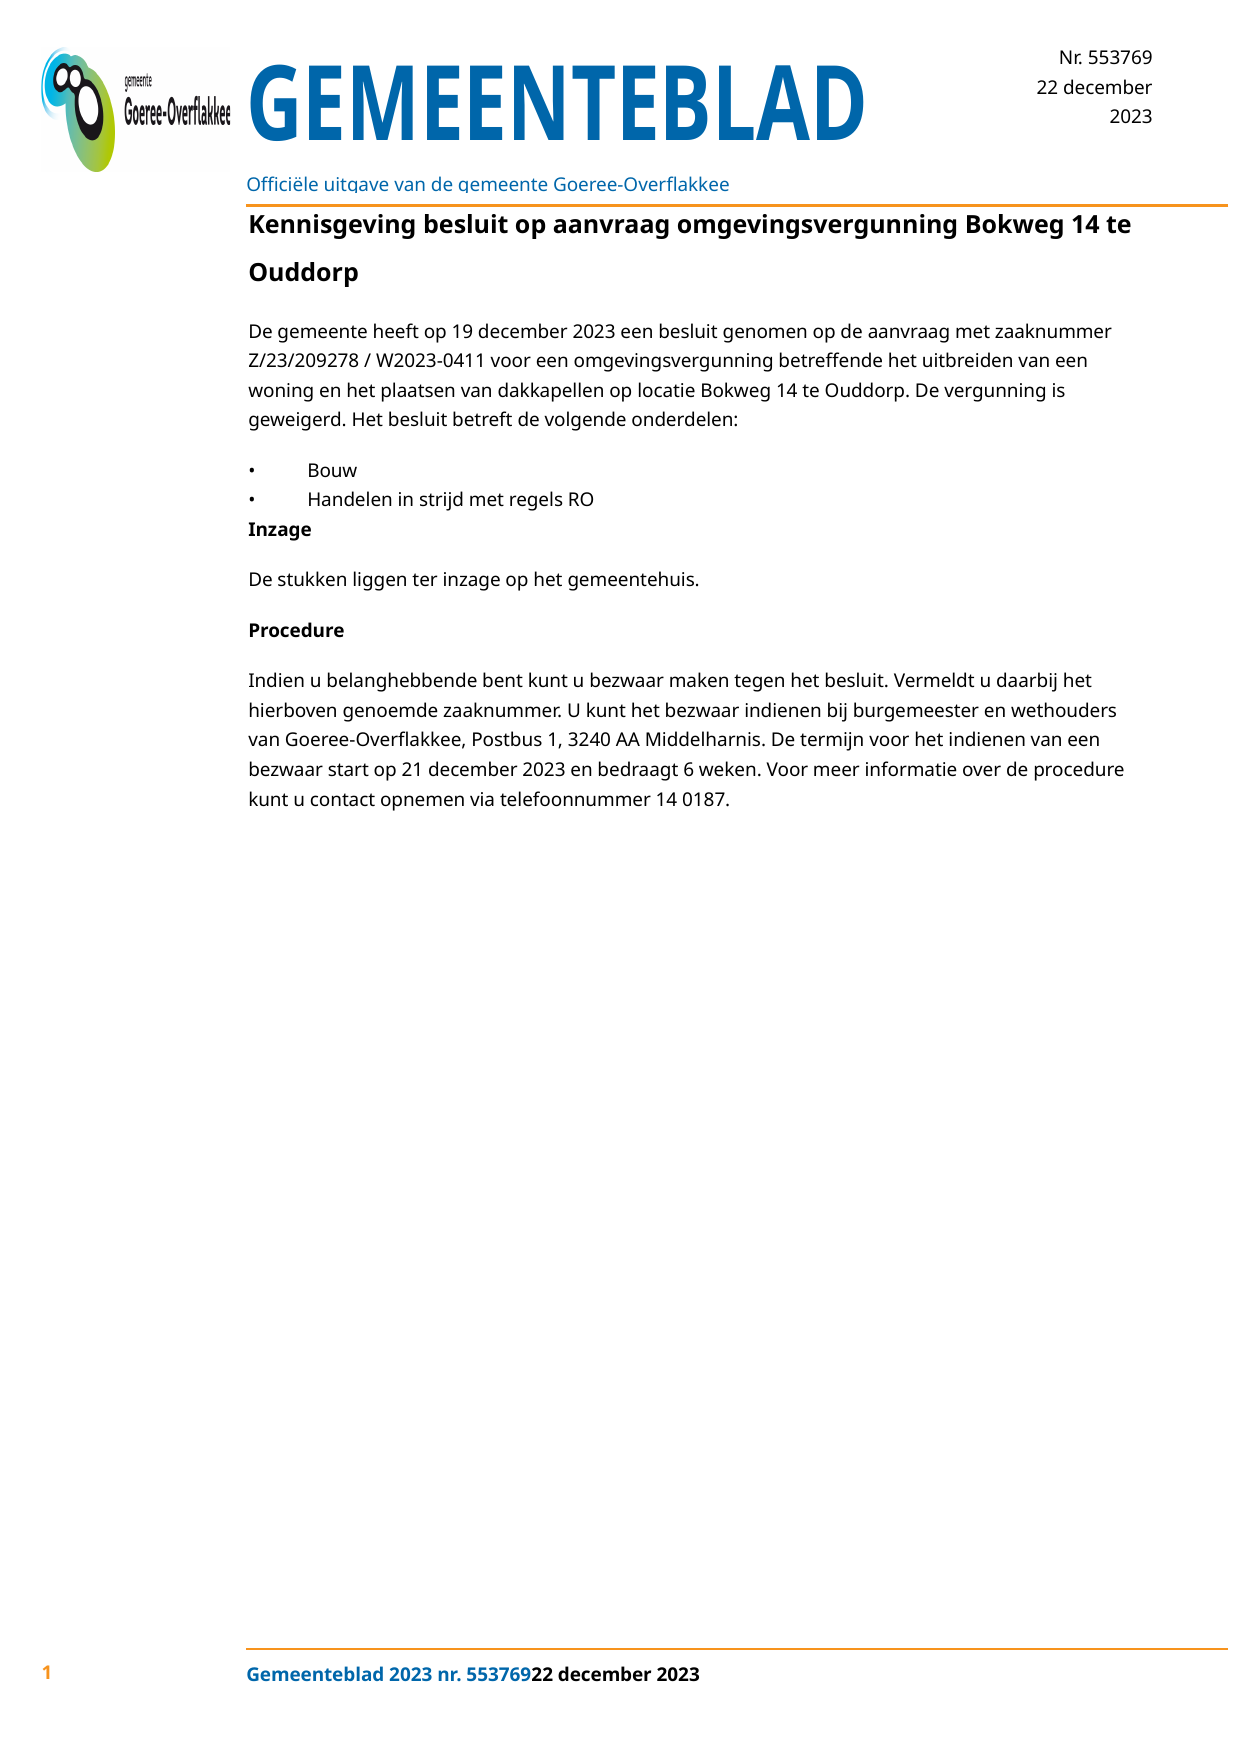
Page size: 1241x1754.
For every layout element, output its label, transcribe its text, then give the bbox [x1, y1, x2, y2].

list Bouw [248, 457, 1152, 483]
text Indien u belanghebbende bent kunt u bezwaar maken tegen het besluit. Vermeldt u daarbij het hierboven genoemde zaaknummer. U kunt het bezwaar indienen bij burgemeester en wethouders van Goeree-Overflakkee, Postbus 1, 3240 AA Middelharnis. De termijn voor het indienen van een bezwaar start op 21 december 2023 en bedraagt 6 weken. Voor meer informatie over de procedure kunt u contact opnemen via telefoonnummer 14 0187. [248, 667, 1152, 812]
picture [41, 47, 231, 172]
text Inzage [248, 516, 1152, 542]
text De stukken liggen ter inzage op het gemeentehuis. [248, 567, 1152, 592]
text Procedure [248, 617, 1152, 643]
text Kennisgeving besluit op aanvraag omgevingsvergunning Bokweg 14 te Ouddorp [248, 207, 1152, 288]
list Handelen in strijd met regels RO [248, 487, 1152, 512]
text De gemeente heeft op 19 december 2023 een besluit genomen op de aanvraag met zaaknummer Z/23/209278 / W2023-0411 voor een omgevingsvergunning betreffende het uitbreiden van een woning en het plaatsen van dakkapellen op locatie Bokweg 14 te Ouddorp. De vergunning is geweigerd. Het besluit betreft de volgende onderdelen: [248, 318, 1152, 432]
